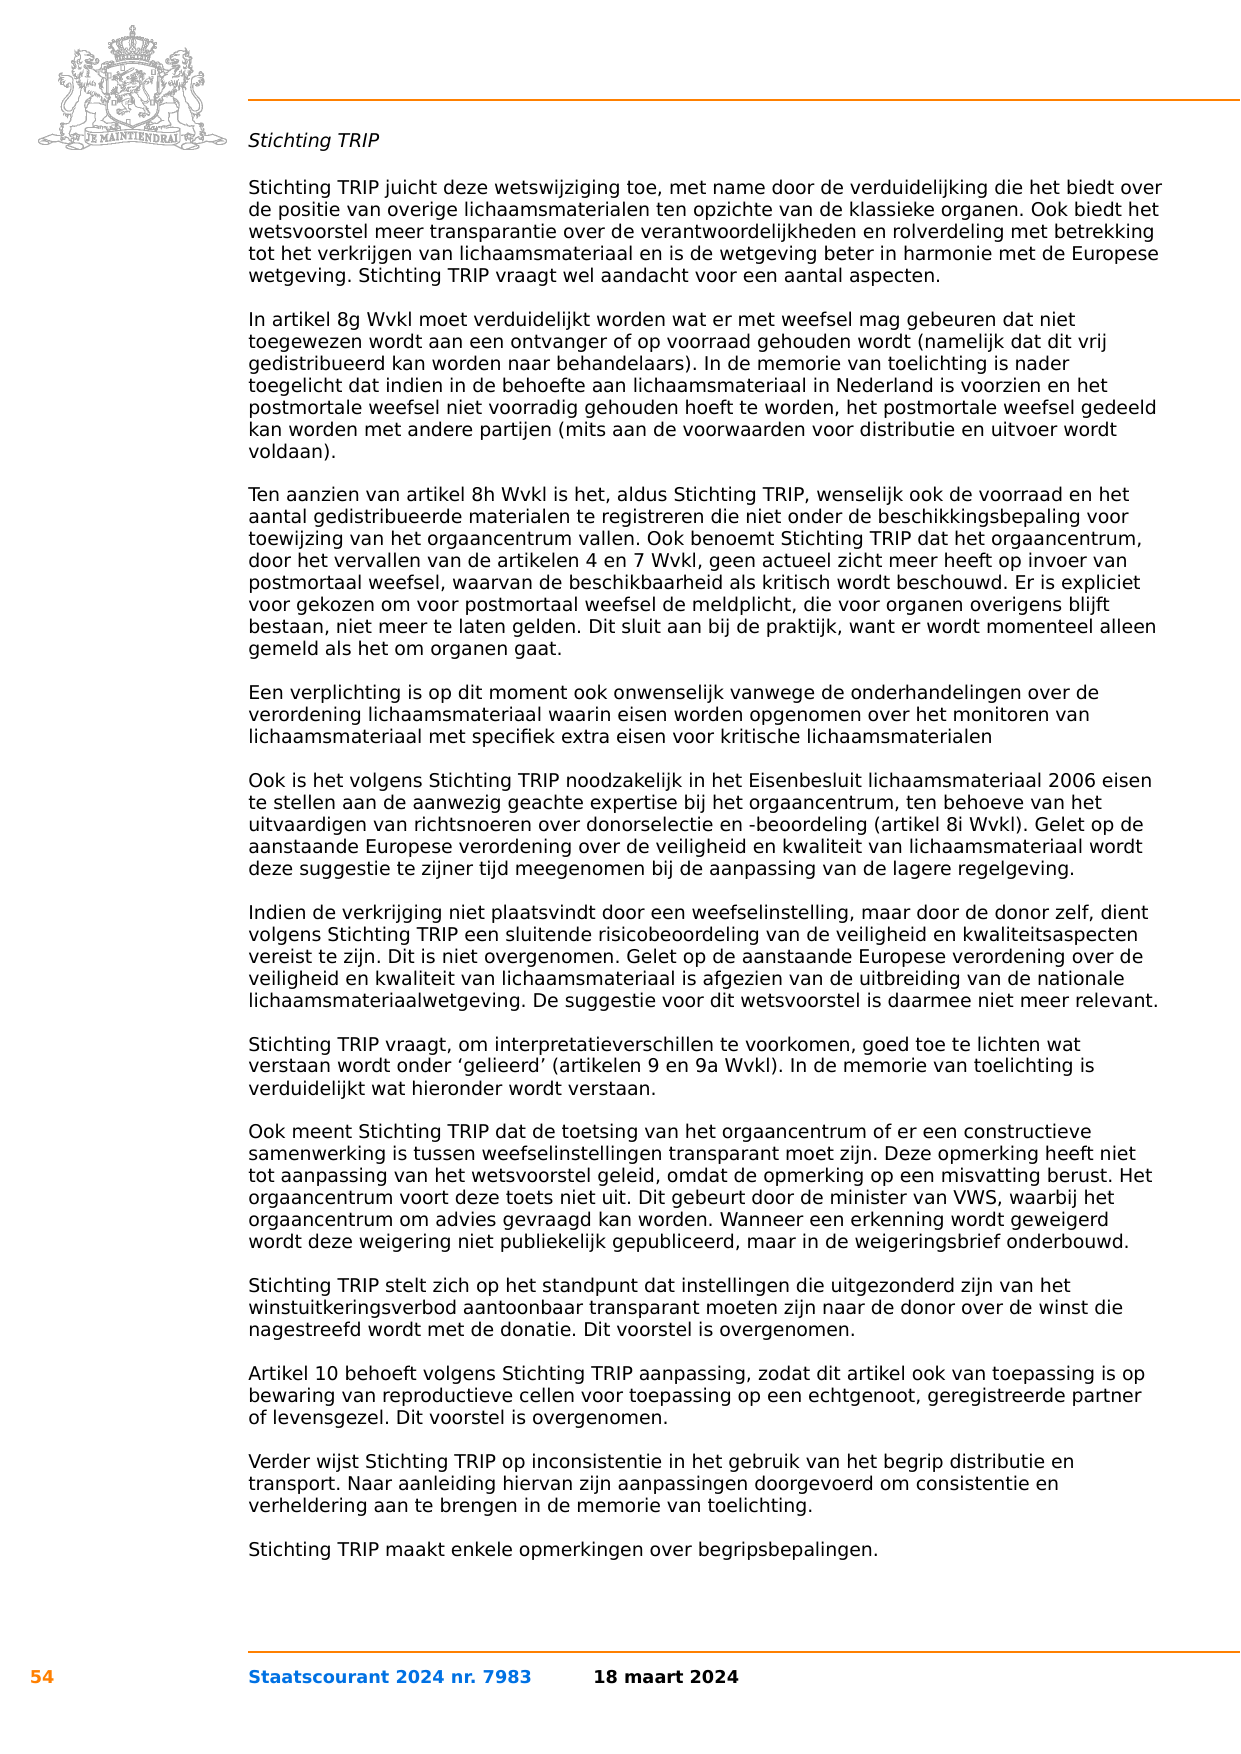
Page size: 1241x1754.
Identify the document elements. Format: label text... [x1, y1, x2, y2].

text Verder wijst Stichting TRIP op inconsistentie in het gebruik van het begrip distributie en transport. Naar aanleiding hiervan zijn aanpassingen doorgevoerd om consistentie en verheldering aan te brengen in de memorie van toelichting. [248, 1451, 1163, 1517]
text Ook meent Stichting TRIP dat de toetsing van het orgaancentrum of er een constructieve samenwerking is tussen weefselinstellingen transparant moet zijn. Deze opmerking heeft niet tot aanpassing van het wetsvoorstel geleid, omdat de opmerking op een misvatting berust. Het orgaancentrum voort deze toets niet uit. Dit gebeurt door de minister van VWS, waarbij het orgaancentrum om advies gevraagd kan worden. Wanneer een erkenning wordt geweigerd wordt deze weigering niet publiekelijk gepubliceerd, maar in de weigeringsbrief onderbouwd. [248, 1121, 1163, 1253]
text Stichting TRIP maakt enkele opmerkingen over begripsbepalingen. [248, 1538, 1163, 1560]
text Stichting TRIP stelt zich op het standpunt dat instellingen die uitgezonderd zijn van het winstuitkeringsverbod aantoonbaar transparant moeten zijn naar de donor over de winst die nagestreefd wordt met de donatie. Dit voorstel is overgenomen. [248, 1275, 1163, 1341]
text In artikel 8g Wvkl moet verduidelijkt worden wat er met weefsel mag gebeuren dat niet toegewezen wordt aan een ontvanger of op voorraad gehouden wordt (namelijk dat dit vrij gedistribueerd kan worden naar behandelaars). In de memorie van toelichting is nader toegelicht dat indien in de behoefte aan lichaamsmateriaal in Nederland is voorzien en het postmortale weefsel niet voorradig gehouden hoeft te worden, het postmortale weefsel gedeeld kan worden met andere partijen (mits aan de voorwaarden voor distributie en uitvoer wordt voldaan). [248, 309, 1163, 462]
picture [38, 25, 227, 150]
text Artikel 10 behoeft volgens Stichting TRIP aanpassing, zodat dit artikel ook van toepassing is op bewaring van reproductieve cellen voor toepassing op een echtgenoot, geregistreerde partner of levensgezel. Dit voorstel is overgenomen. [248, 1363, 1163, 1429]
text Indien de verkrijging niet plaatsvindt door een weefselinstelling, maar door de donor zelf, dient volgens Stichting TRIP een sluitende risicobeoordeling van de veiligheid en kwaliteitsaspecten vereist te zijn. Dit is niet overgenomen. Gelet op de aanstaande Europese verordening over de veiligheid en kwaliteit van lichaamsmateriaal is afgezien van de uitbreiding van de nationale lichaamsmateriaalwetgeving. De suggestie voor dit wetsvoorstel is daarmee niet meer relevant. [248, 902, 1163, 1012]
text Ten aanzien van artikel 8h Wvkl is het, aldus Stichting TRIP, wenselijk ook de voorraad en het aantal gedistribueerde materialen te registreren die niet onder de beschikkingsbepaling voor toewijzing van het orgaancentrum vallen. Ook benoemt Stichting TRIP dat het orgaancentrum, door het vervallen van de artikelen 4 en 7 Wvkl, geen actueel zicht meer heeft op invoer van postmortaal weefsel, waarvan de beschikbaarheid als kritisch wordt beschouwd. Er is expliciet voor gekozen om voor postmortaal weefsel de meldplicht, die voor organen overigens blijft bestaan, niet meer te laten gelden. Dit sluit aan bij de praktijk, want er wordt momenteel alleen gemeld als het om organen gaat. [248, 484, 1163, 660]
text Stichting TRIP vraagt, om interpretatieverschillen te voorkomen, goed toe te lichten wat verstaan wordt onder ‘gelieerd’ (artikelen 9 en 9a Wvkl). In de memorie van toelichting is verduidelijkt wat hieronder wordt verstaan. [248, 1033, 1163, 1099]
text Ook is het volgens Stichting TRIP noodzakelijk in het Eisenbesluit lichaamsmateriaal 2006 eisen te stellen aan de aanwezig geachte expertise bij het orgaancentrum, ten behoeve van het uitvaardigen van richtsnoeren over donorselectie en -beoordeling (artikel 8i Wvkl). Gelet op de aanstaande Europese verordening over de veiligheid en kwaliteit van lichaamsmateriaal wordt deze suggestie te zijner tijd meegenomen bij de aanpassing van de lagere regelgeving. [248, 770, 1163, 880]
subtitle Stichting TRIP [248, 130, 1163, 152]
text Stichting TRIP juicht deze wetswijziging toe, met name door de verduidelijking die het biedt over de positie van overige lichaamsmaterialen ten opzichte van de klassieke organen. Ook biedt het wetsvoorstel meer transparantie over de verantwoordelijkheden en rolverdeling met betrekking tot het verkrijgen van lichaamsmateriaal en is de wetgeving beter in harmonie met de Europese wetgeving. Stichting TRIP vraagt wel aandacht voor een aantal aspecten. [248, 177, 1163, 287]
text Een verplichting is op dit moment ook onwenselijk vanwege de onderhandelingen over de verordening lichaamsmateriaal waarin eisen worden opgenomen over het monitoren van lichaamsmateriaal met specifiek extra eisen voor kritische lichaamsmaterialen [248, 682, 1163, 748]
